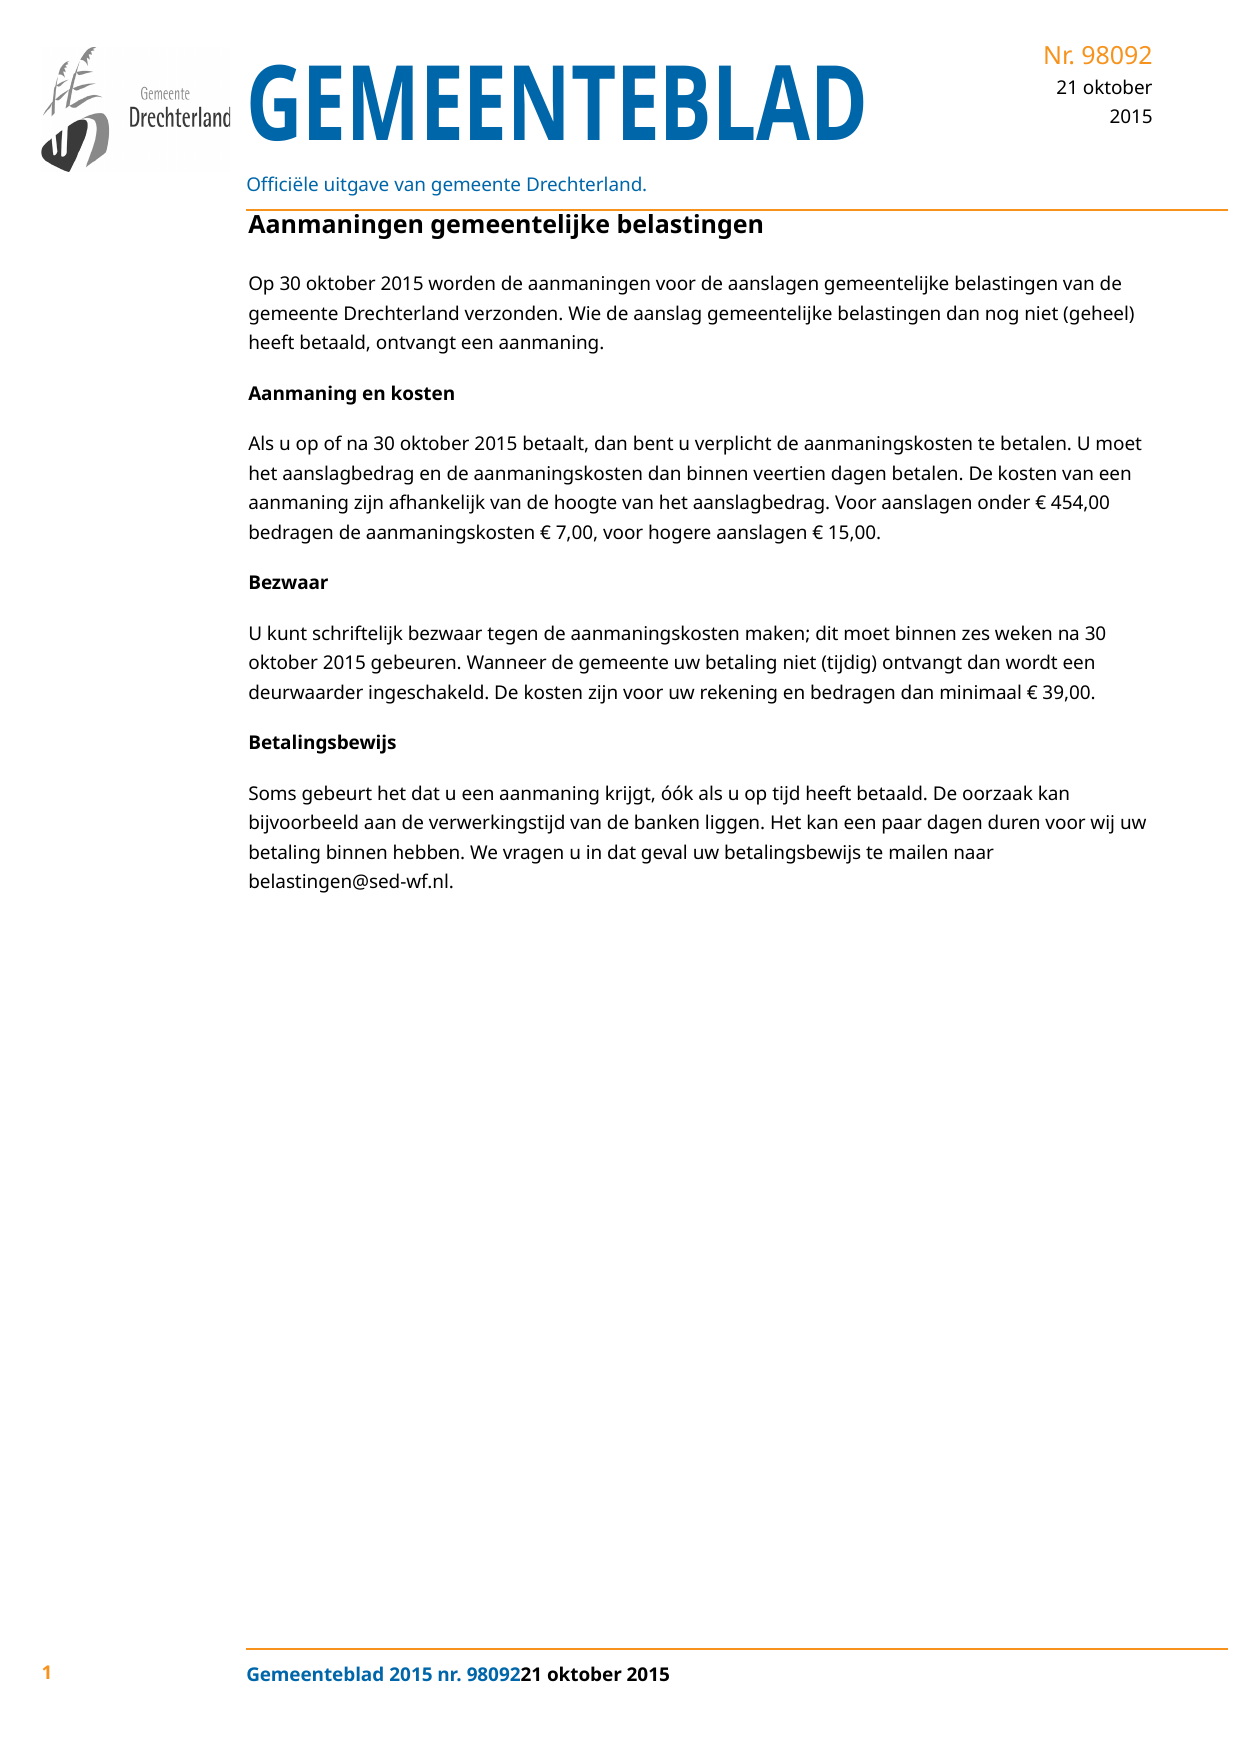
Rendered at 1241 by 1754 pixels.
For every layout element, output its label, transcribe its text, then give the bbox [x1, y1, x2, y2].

text Aanmaningen gemeentelijke belastingen [248, 211, 1152, 241]
text Bezwaar [248, 569, 1152, 595]
text Aanmaning en kosten [248, 380, 1152, 406]
text Soms gebeurt het dat u een aanmaning krijgt, óók als u op tijd heeft betaald. De oorzaak kan bijvoorbeeld aan de verwerkingstijd van de banken liggen. Het kan een paar dagen duren voor wij uw betaling binnen hebben. We vragen u in dat geval uw betalingsbewijs te mailen naar belastingen@sed-wf.nl. [248, 780, 1152, 894]
text U kunt schriftelijk bezwaar tegen de aanmaningskosten maken; dit moet binnen zes weken na 30 oktober 2015 gebeuren. Wanneer de gemeente uw betaling niet (tijdig) ontvangt dan wordt een deurwaarder ingeschakeld. De kosten zijn voor uw rekening en bedragen dan minimaal € 39,00. [248, 620, 1152, 705]
text Op 30 oktober 2015 worden de aanmaningen voor de aanslagen gemeentelijke belastingen van de gemeente Drechterland verzonden. Wie de aanslag gemeentelijke belastingen dan nog niet (geheel) heeft betaald, ontvangt een aanmaning. [248, 270, 1152, 355]
text Betalingsbewijs [248, 729, 1152, 755]
picture [41, 47, 231, 172]
text Als u op of na 30 oktober 2015 betaalt, dan bent u verplicht de aanmaningskosten te betalen. U moet het aanslagbedrag en de aanmaningskosten dan binnen veertien dagen betalen. De kosten van een aanmaning zijn afhankelijk van de hoogte van het aanslagbedrag. Voor aanslagen onder € 454,00 bedragen de aanmaningskosten € 7,00, voor hogere aanslagen € 15,00. [248, 430, 1152, 545]
